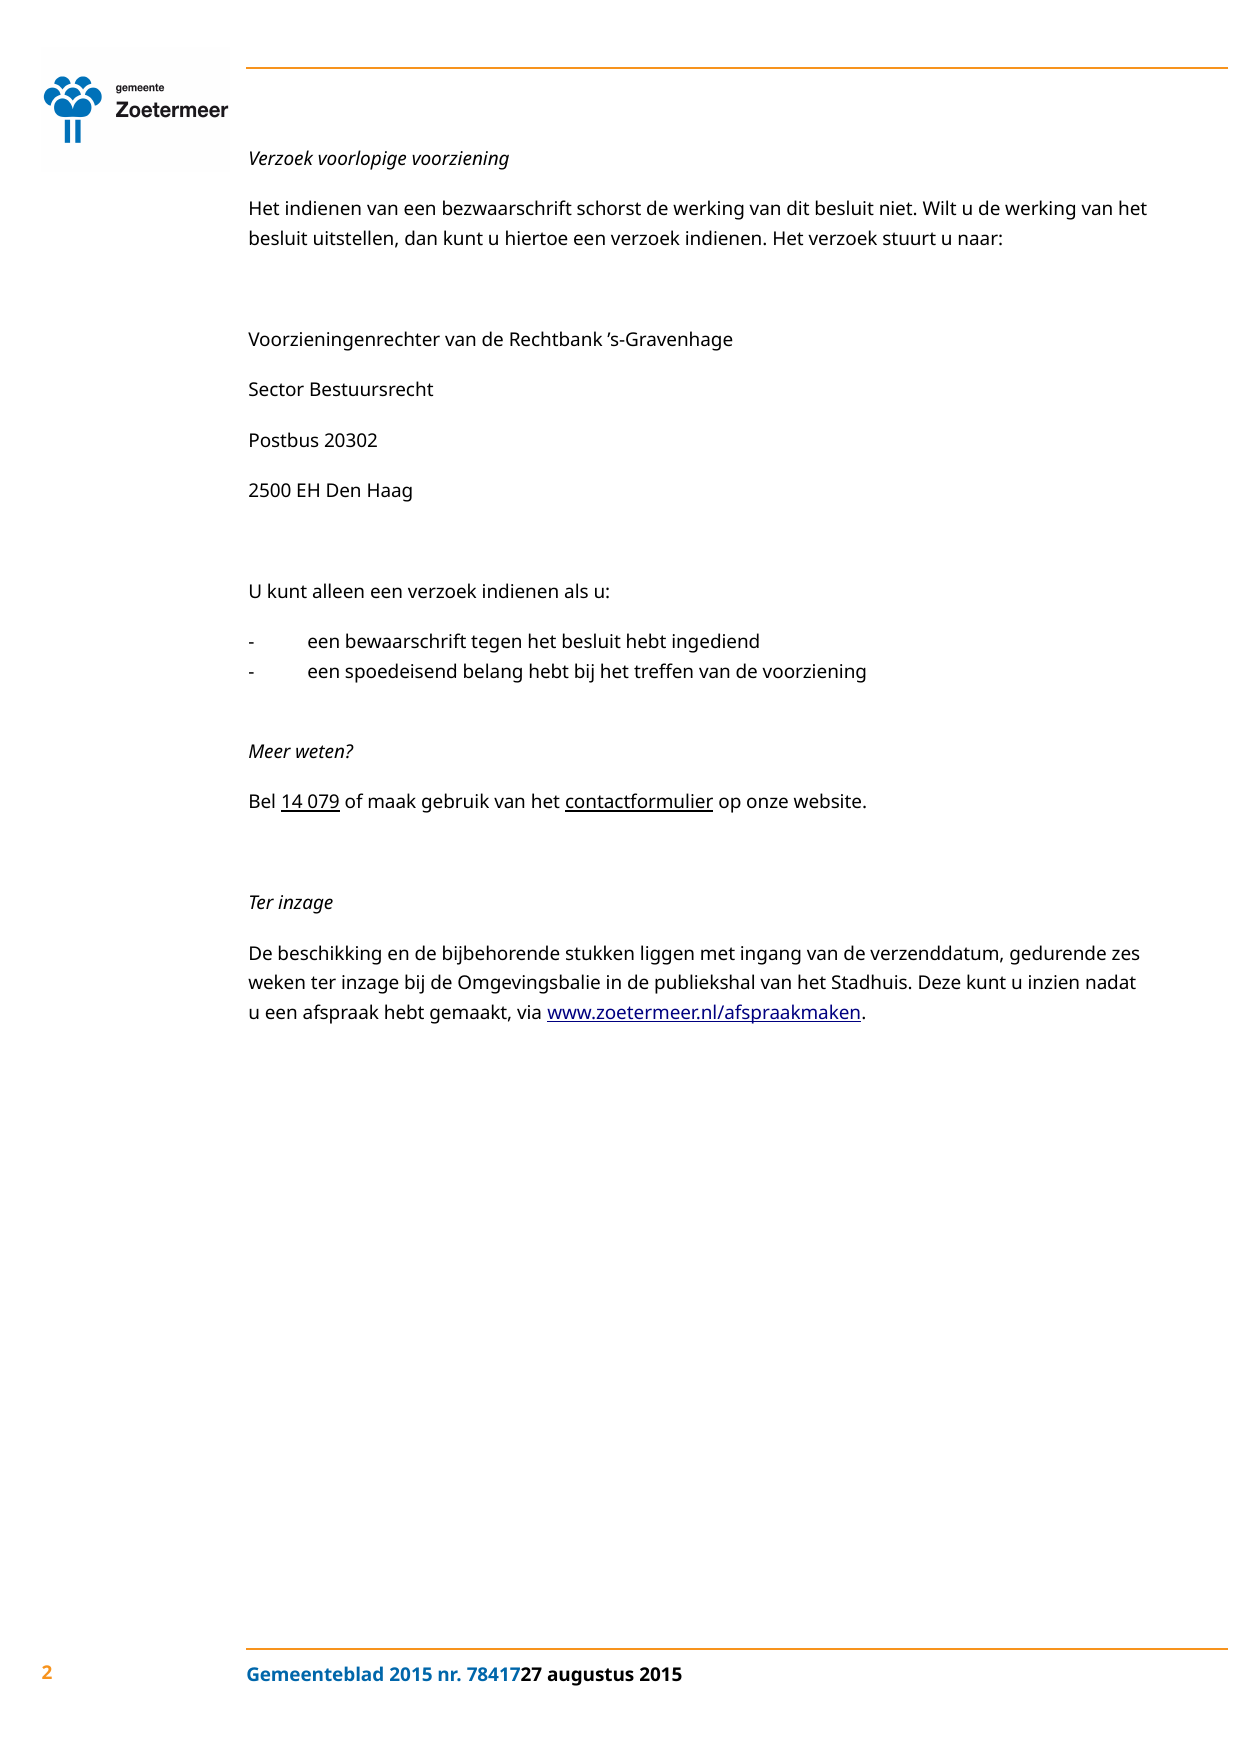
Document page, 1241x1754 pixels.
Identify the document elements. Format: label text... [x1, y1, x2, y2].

picture [41, 47, 231, 172]
list een bewaarschrift tegen het besluit hebt ingediend [248, 628, 1152, 654]
text U kunt alleen een verzoek indienen als u: [248, 578, 1152, 604]
text Postbus 20302 [248, 427, 1152, 453]
text 2500 EH Den Haag [248, 477, 1152, 503]
text De beschikking en de bijbehorende stukken liggen met ingang van de verzenddatum, gedurende zes weken ter inzage bij de Omgevingsbalie in de publiekshal van het Stadhuis. Deze kunt u inzien nadat u een afspraak hebt gemaakt, via www.zoetermeer.nl/afspraakmaken. [248, 940, 1152, 1025]
text Ter inzage [248, 889, 1152, 915]
text Meer weten? [248, 738, 1152, 764]
list een spoedeisend belang hebt bij het treffen van de voorziening [248, 658, 1152, 684]
text Het indienen van een bezwaarschrift schorst de werking van dit besluit niet. Wilt u de werking van het besluit uitstellen, dan kunt u hiertoe een verzoek indienen. Het verzoek stuurt u naar: [248, 196, 1152, 251]
text Verzoek voorlopige voorziening [248, 145, 1152, 171]
text Sector Bestuursrecht [248, 376, 1152, 402]
text Bel 14 079 of maak gebruik van het contactformulier op onze website. [248, 788, 1152, 814]
text Voorzieningenrechter van de Rechtbank ’s-Gravenhage [248, 326, 1152, 352]
